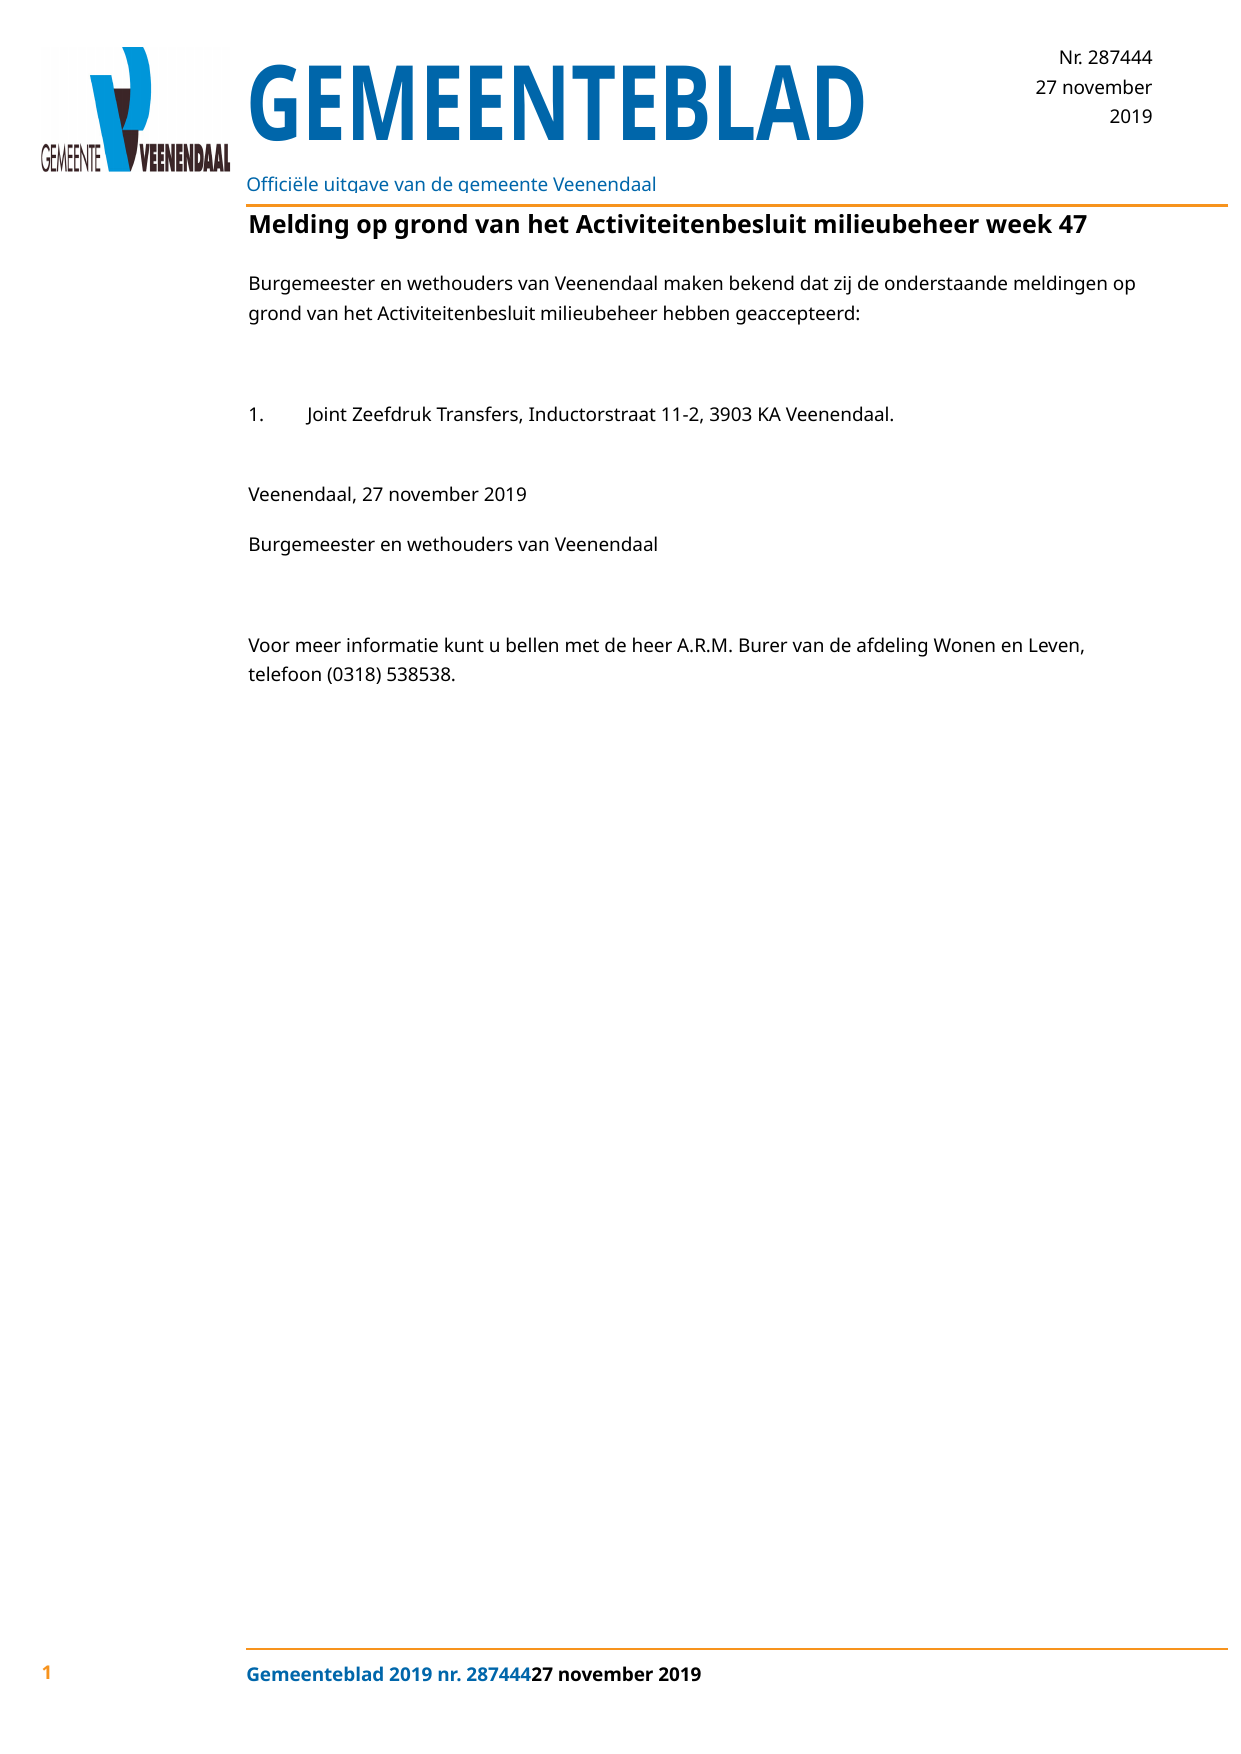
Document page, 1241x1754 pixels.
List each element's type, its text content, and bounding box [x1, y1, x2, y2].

picture [123, 47, 231, 172]
text Voor meer informatie kunt u bellen met de heer A.R.M. Burer van de afdeling Wonen en Leven, telefoon (0318) 538538. [248, 632, 1152, 687]
text Burgemeester en wethouders van Veenendaal [248, 531, 1152, 557]
list Joint Zeefdruk Transfers, Inductorstraat 11-2, 3903 KA Veenendaal. [248, 401, 1152, 426]
text Melding op grond van het Activiteitenbesluit milieubeheer week 47 [248, 207, 1152, 241]
text Veenendaal, 27 november 2019 [248, 481, 1152, 506]
picture [41, 47, 130, 172]
text Burgemeester en wethouders van Veenendaal maken bekend dat zij de onderstaande meldingen op grond van het Activiteitenbesluit milieubeheer hebben geaccepteerd: [248, 270, 1152, 326]
